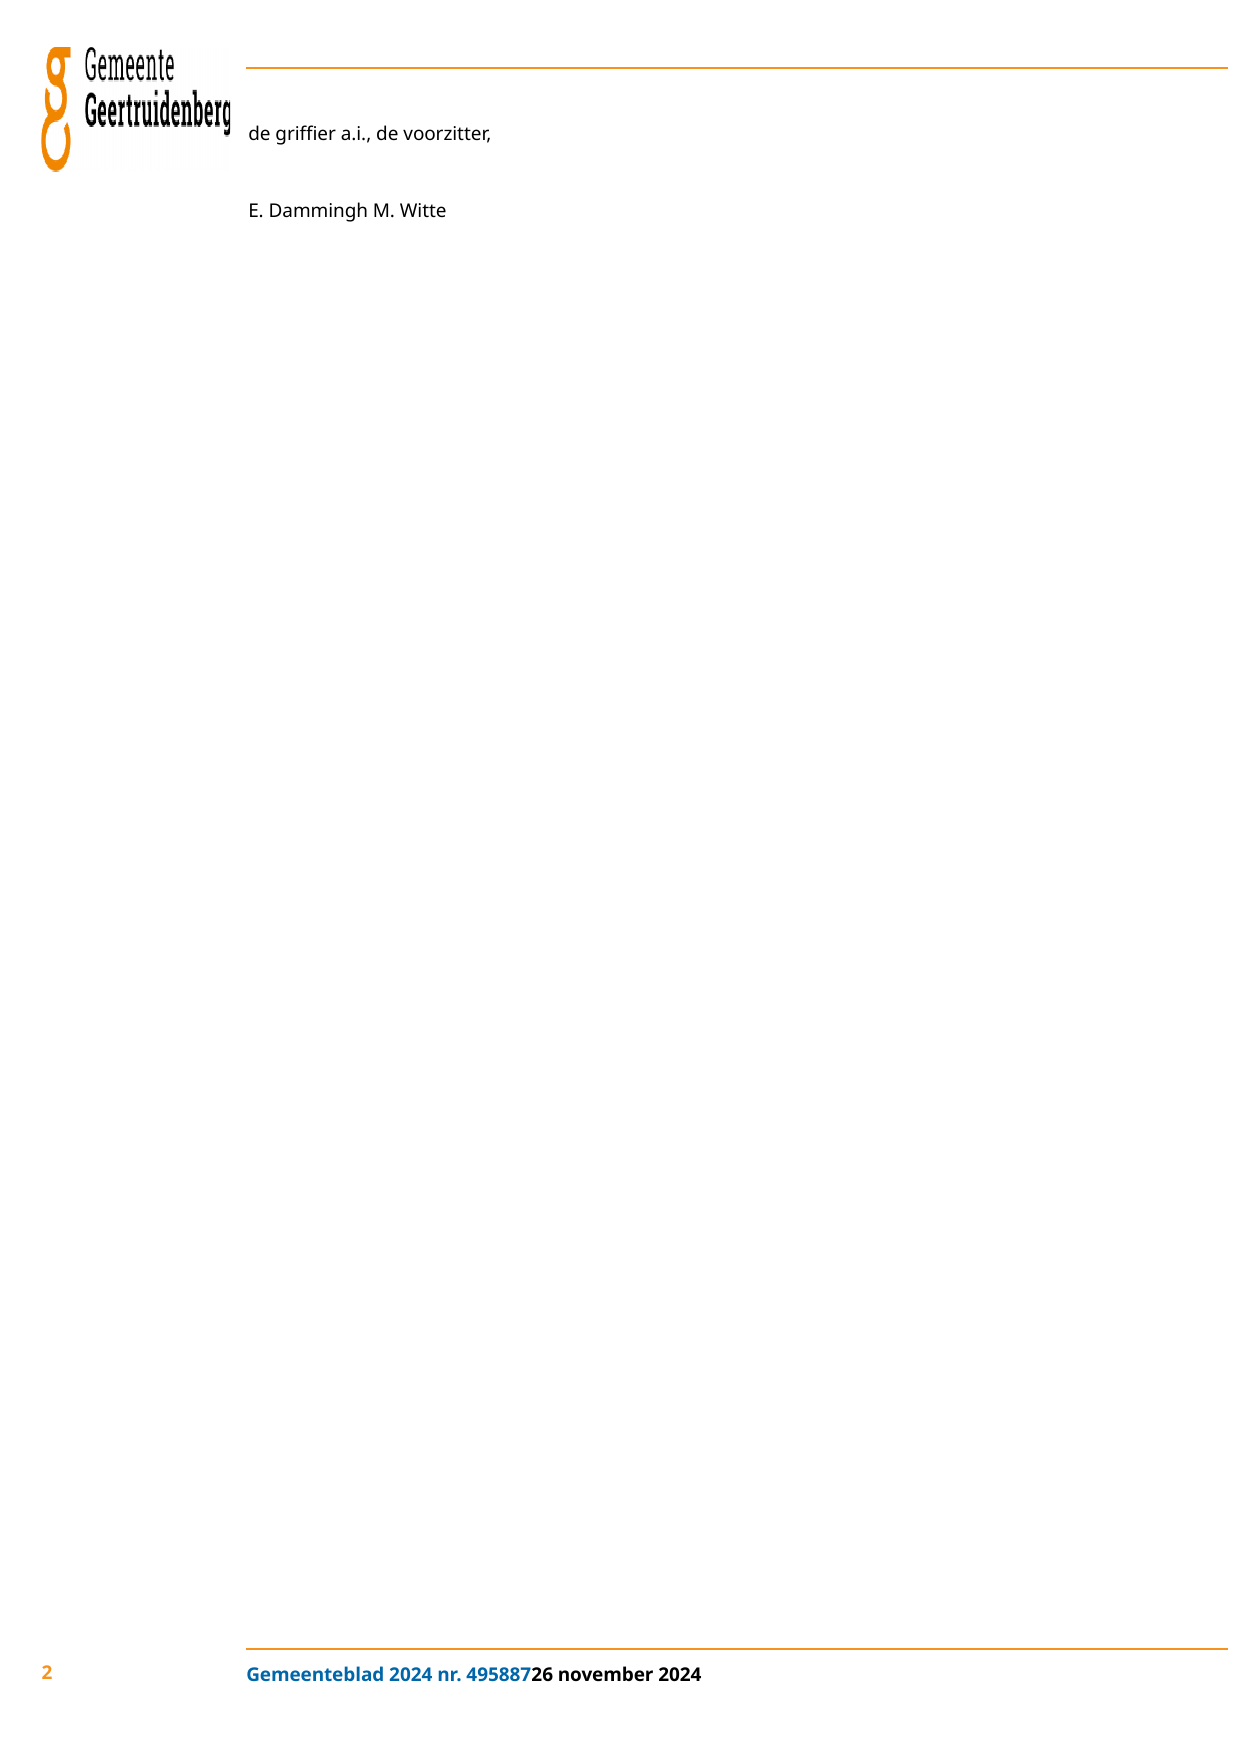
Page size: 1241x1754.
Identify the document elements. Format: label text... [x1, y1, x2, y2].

picture [41, 47, 231, 172]
text E. Dammingh M. Witte [248, 198, 1152, 223]
text de griffier a.i., de voorzitter, [248, 121, 1152, 146]
